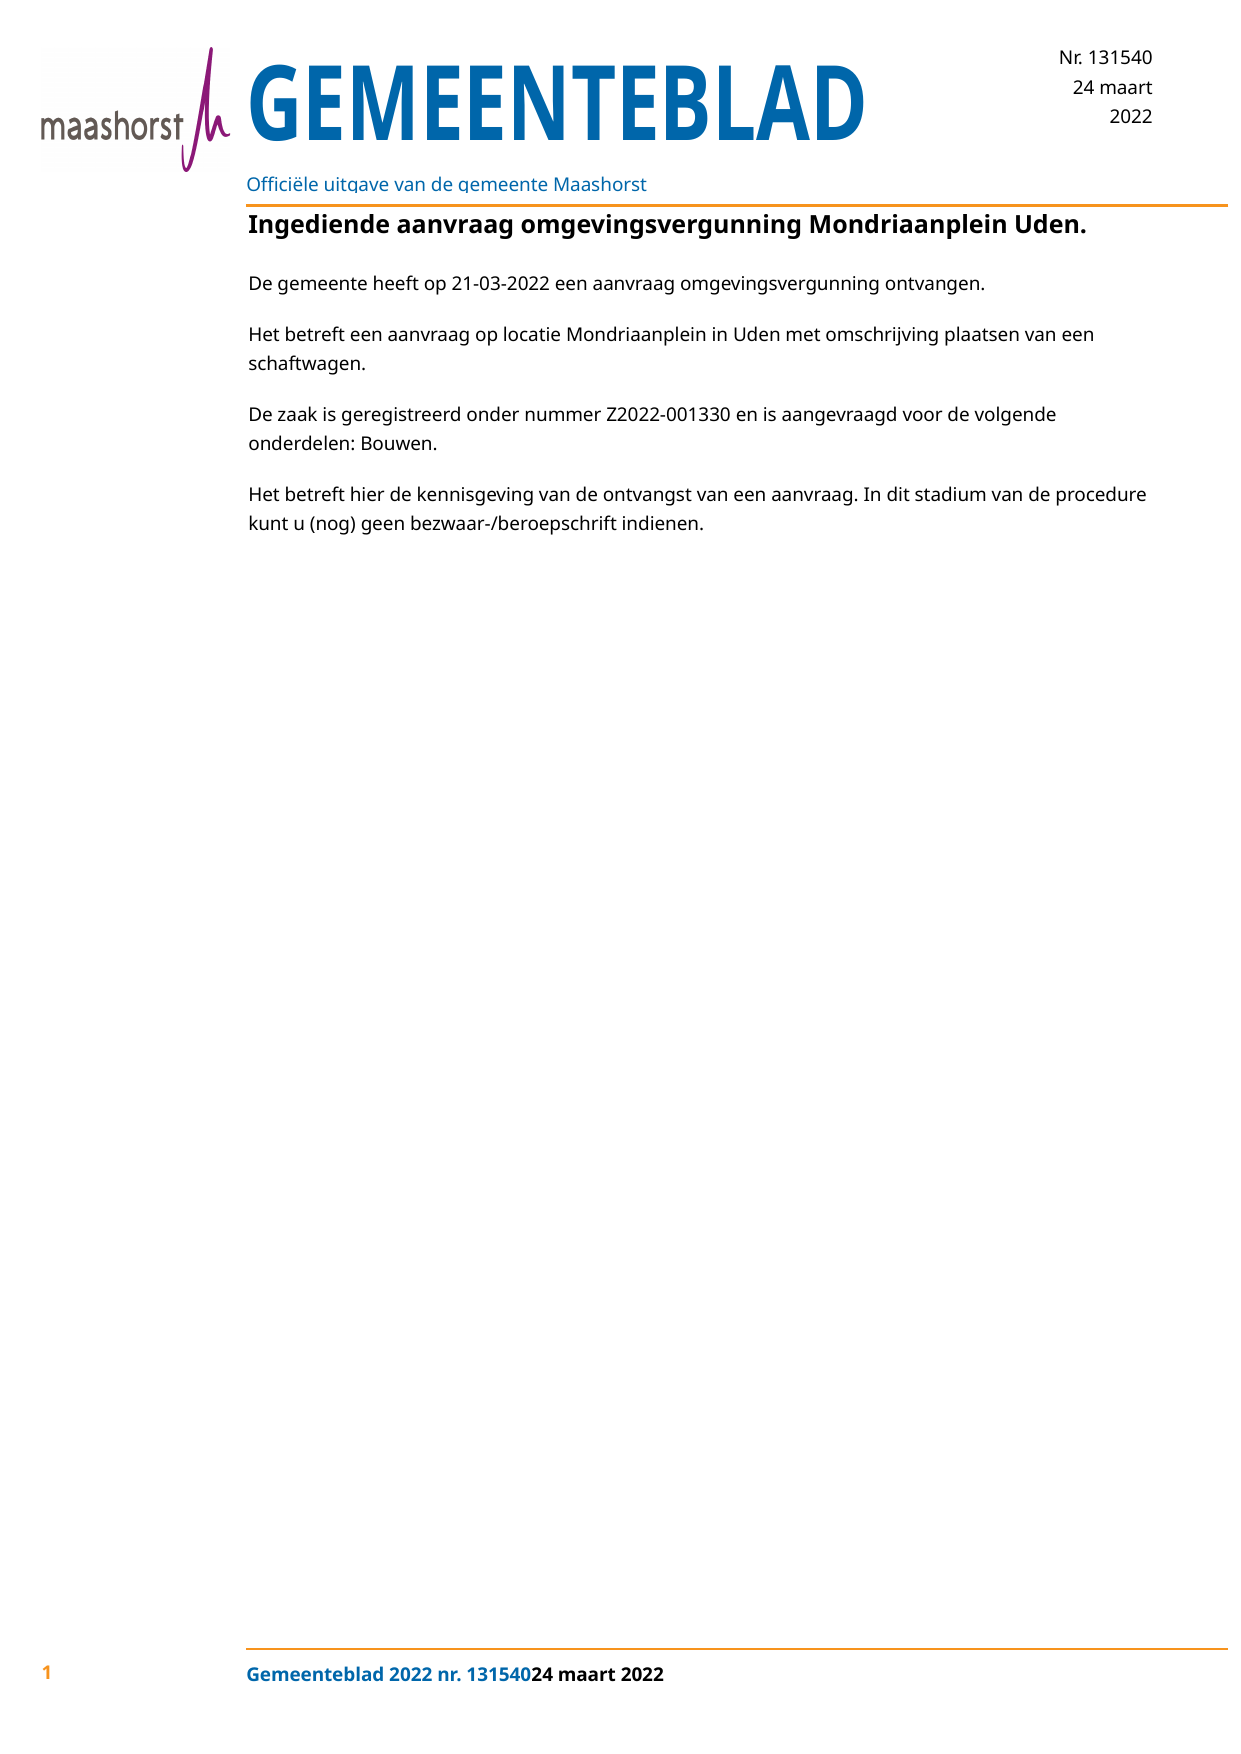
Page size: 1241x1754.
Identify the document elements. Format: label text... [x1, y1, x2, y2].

text Het betreft een aanvraag op locatie Mondriaanplein in Uden met omschrijving plaatsen van een schaftwagen. [248, 321, 1152, 376]
text Ingediende aanvraag omgevingsvergunning Mondriaanplein Uden. [248, 207, 1152, 241]
text De gemeente heeft op 21-03-2022 een aanvraag omgevingsvergunning ontvangen. [248, 270, 1152, 296]
text Het betreft hier de kennisgeving van de ontvangst van een aanvraag. In dit stadium van de procedure kunt u (nog) geen bezwaar-/beroepschrift indienen. [248, 481, 1152, 536]
text De zaak is geregistreerd onder nummer Z2022-001330 en is aangevraagd voor de volgende onderdelen: Bouwen. [248, 401, 1152, 456]
picture [41, 47, 231, 172]
